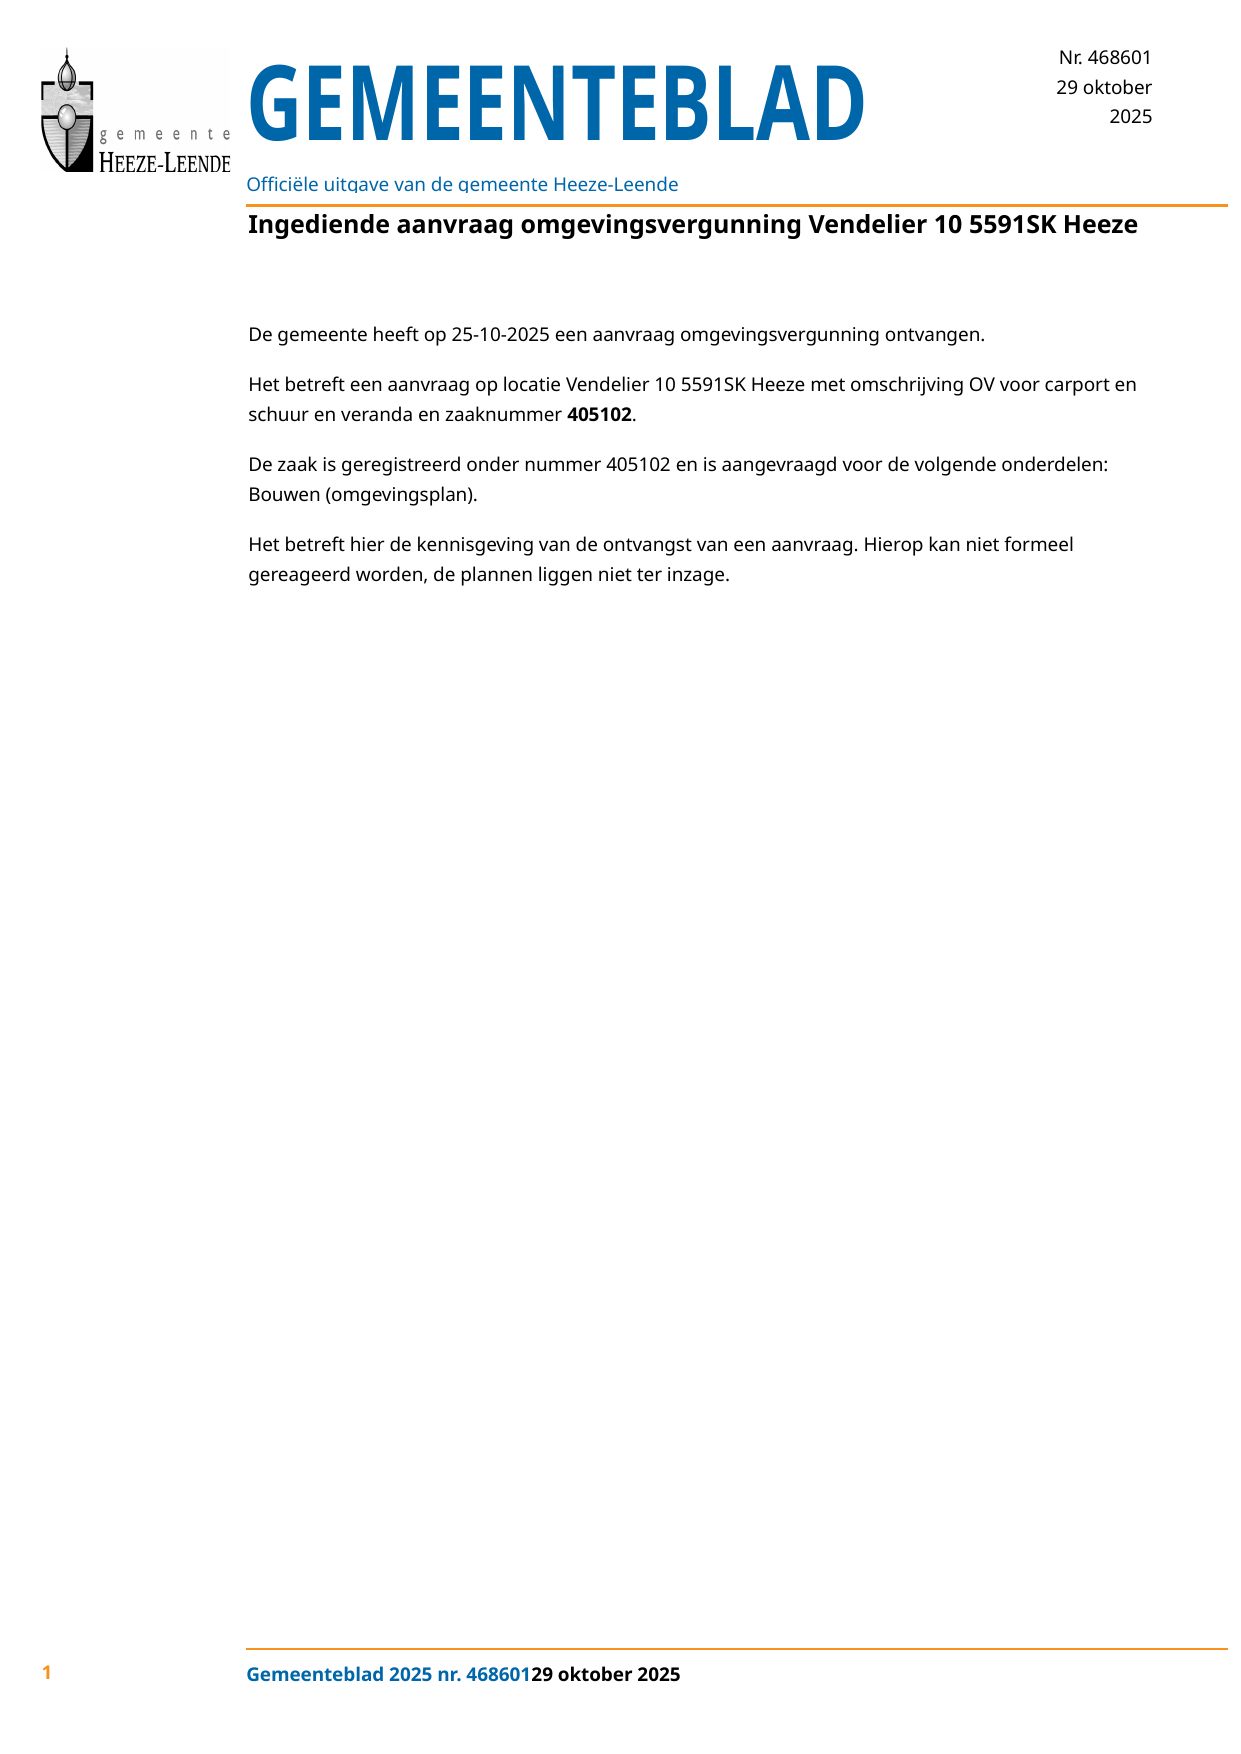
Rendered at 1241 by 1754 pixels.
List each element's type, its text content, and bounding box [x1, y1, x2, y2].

text Het betreft hier de kennisgeving van de ontvangst van een aanvraag. Hierop kan niet formeel gereageerd worden, de plannen liggen niet ter inzage. [248, 531, 1152, 586]
text Het betreft een aanvraag op locatie Vendelier 10 5591SK Heeze met omschrijving OV voor carport en schuur en veranda en zaaknummer 405102. [248, 371, 1152, 426]
text Ingediende aanvraag omgevingsvergunning Vendelier 10 5591SK Heeze [248, 207, 1152, 241]
text De zaak is geregistreerd onder nummer 405102 en is aangevraagd voor de volgende onderdelen: Bouwen (omgevingsplan). [248, 451, 1152, 506]
text De gemeente heeft op 25-10-2025 een aanvraag omgevingsvergunning ontvangen. [248, 321, 1152, 346]
picture [41, 47, 231, 172]
